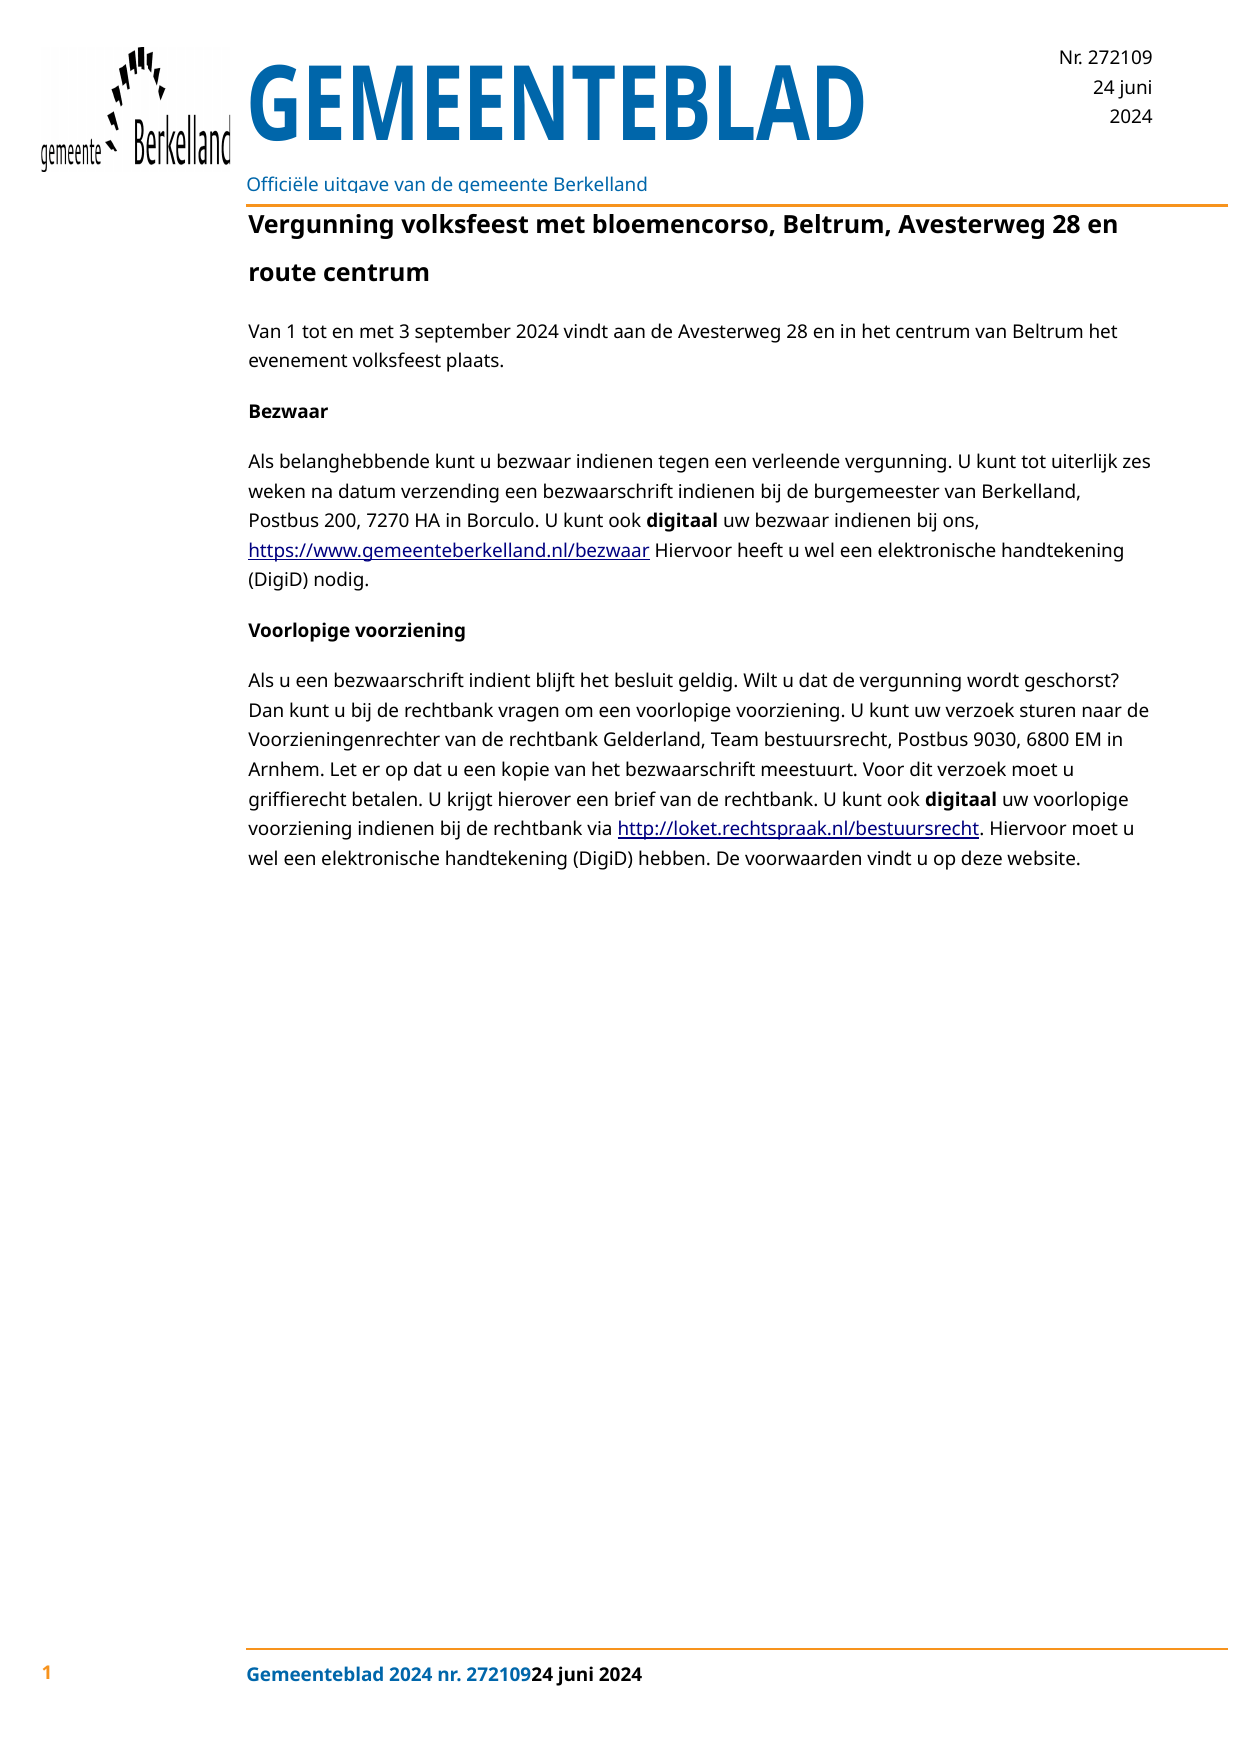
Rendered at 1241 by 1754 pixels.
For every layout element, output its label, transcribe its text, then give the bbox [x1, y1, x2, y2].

text Van 1 tot en met 3 september 2024 vindt aan de Avesterweg 28 en in het centrum van Beltrum het evenement volksfeest plaats. [248, 318, 1152, 373]
text Bezwaar [248, 398, 1152, 424]
text Voorlopige voorziening [248, 617, 1152, 643]
text Als belanghebbende kunt u bezwaar indienen tegen een verleende vergunning. U kunt tot uiterlijk zes weken na datum verzending een bezwaarschrift indienen bij de burgemeester van Berkelland, Postbus 200, 7270 HA in Borculo. U kunt ook digitaal uw bezwaar indienen bij ons, https://www.gemeenteberkelland.nl/bezwaar Hiervoor heeft u wel een elektronische handtekening (DigiD) nodig. [248, 448, 1152, 592]
text Als u een bezwaarschrift indient blijft het besluit geldig. Wilt u dat de vergunning wordt geschorst? Dan kunt u bij de rechtbank vragen om een voorlopige voorziening. U kunt uw verzoek sturen naar de Voorzieningenrechter van de rechtbank Gelderland, Team bestuursrecht, Postbus 9030, 6800 EM in Arnhem. Let er op dat u een kopie van het bezwaarschrift meestuurt. Voor dit verzoek moet u griffierecht betalen. U krijgt hierover een brief van de rechtbank. U kunt ook digitaal uw voorlopige voorziening indienen bij de rechtbank via http://loket.rechtspraak.nl/bestuursrecht. Hiervoor moet u wel een elektronische handtekening (DigiD) hebben. De voorwaarden vindt u op deze website. [248, 667, 1152, 871]
text Vergunning volksfeest met bloemencorso, Beltrum, Avesterweg 28 en route centrum [248, 207, 1152, 288]
picture [41, 47, 231, 172]
